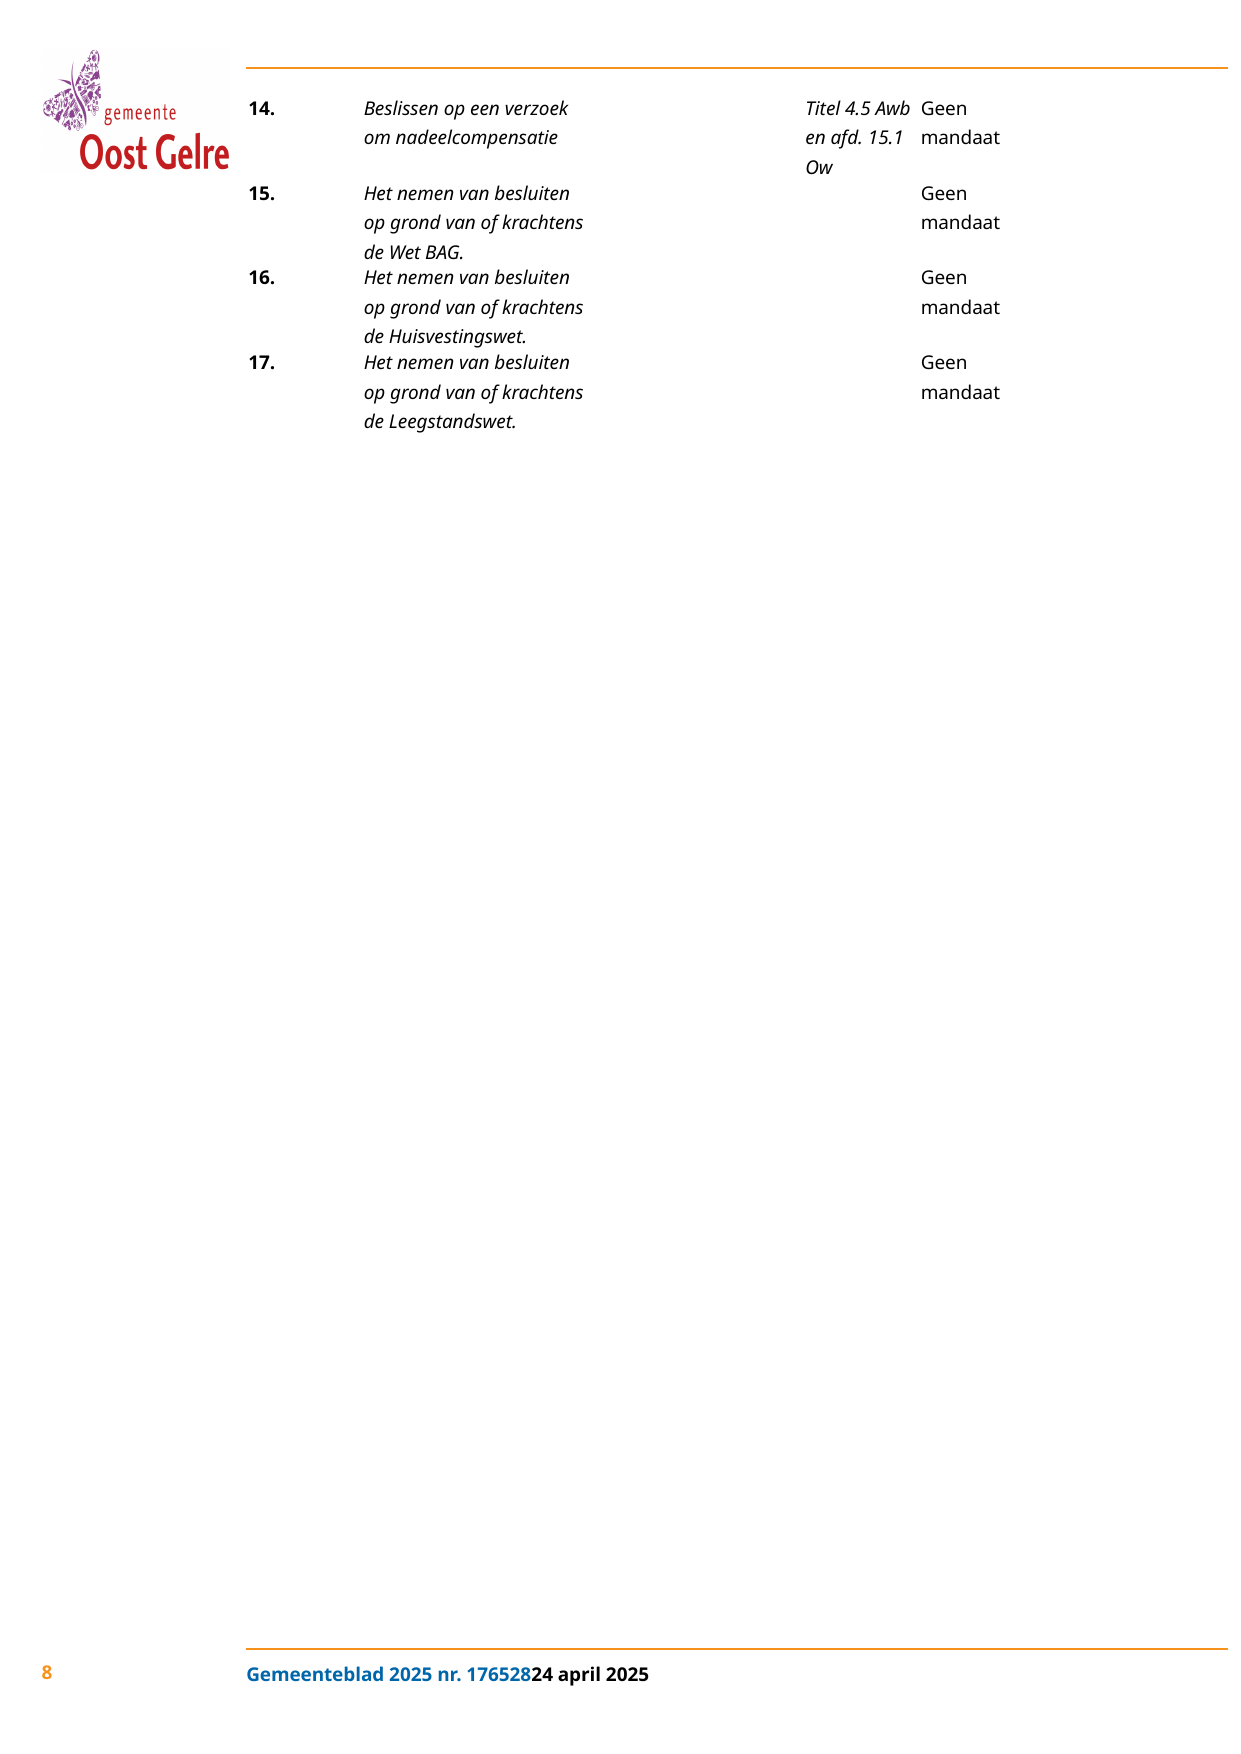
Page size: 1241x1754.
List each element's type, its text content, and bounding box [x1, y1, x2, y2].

table_cell Beslissen op een verzoek om nadeelcompensatie [364, 95, 594, 180]
table_cell 14. [248, 95, 363, 180]
table_cell [805, 265, 921, 349]
table_cell 15. [248, 180, 363, 264]
table_cell 17. [248, 350, 363, 434]
table_cell [805, 180, 921, 264]
table_cell Geen mandaat [921, 180, 1036, 264]
table_cell [1036, 180, 1152, 264]
table_cell [1036, 350, 1152, 434]
table_cell Geen mandaat [921, 95, 1036, 180]
table_cell [594, 95, 805, 180]
table_cell [1036, 95, 1152, 180]
table_cell Het nemen van besluiten op grond van of krachtens de Huisvestingswet. [364, 265, 594, 349]
picture [41, 47, 231, 172]
table_cell Het nemen van besluiten op grond van of krachtens de Leegstandswet. [364, 350, 594, 434]
table_cell Geen mandaat [921, 265, 1036, 349]
table_cell [805, 350, 921, 434]
table_cell [594, 350, 805, 434]
table_cell Geen mandaat [921, 350, 1036, 434]
table_cell [594, 180, 805, 264]
table_cell Titel 4.5 Awb en afd. 15.1 Ow [805, 95, 921, 180]
table_cell 16. [248, 265, 363, 349]
table_cell [1036, 265, 1152, 349]
table_cell Het nemen van besluiten op grond van of krachtens de Wet BAG. [364, 180, 594, 264]
table_cell [594, 265, 805, 349]
